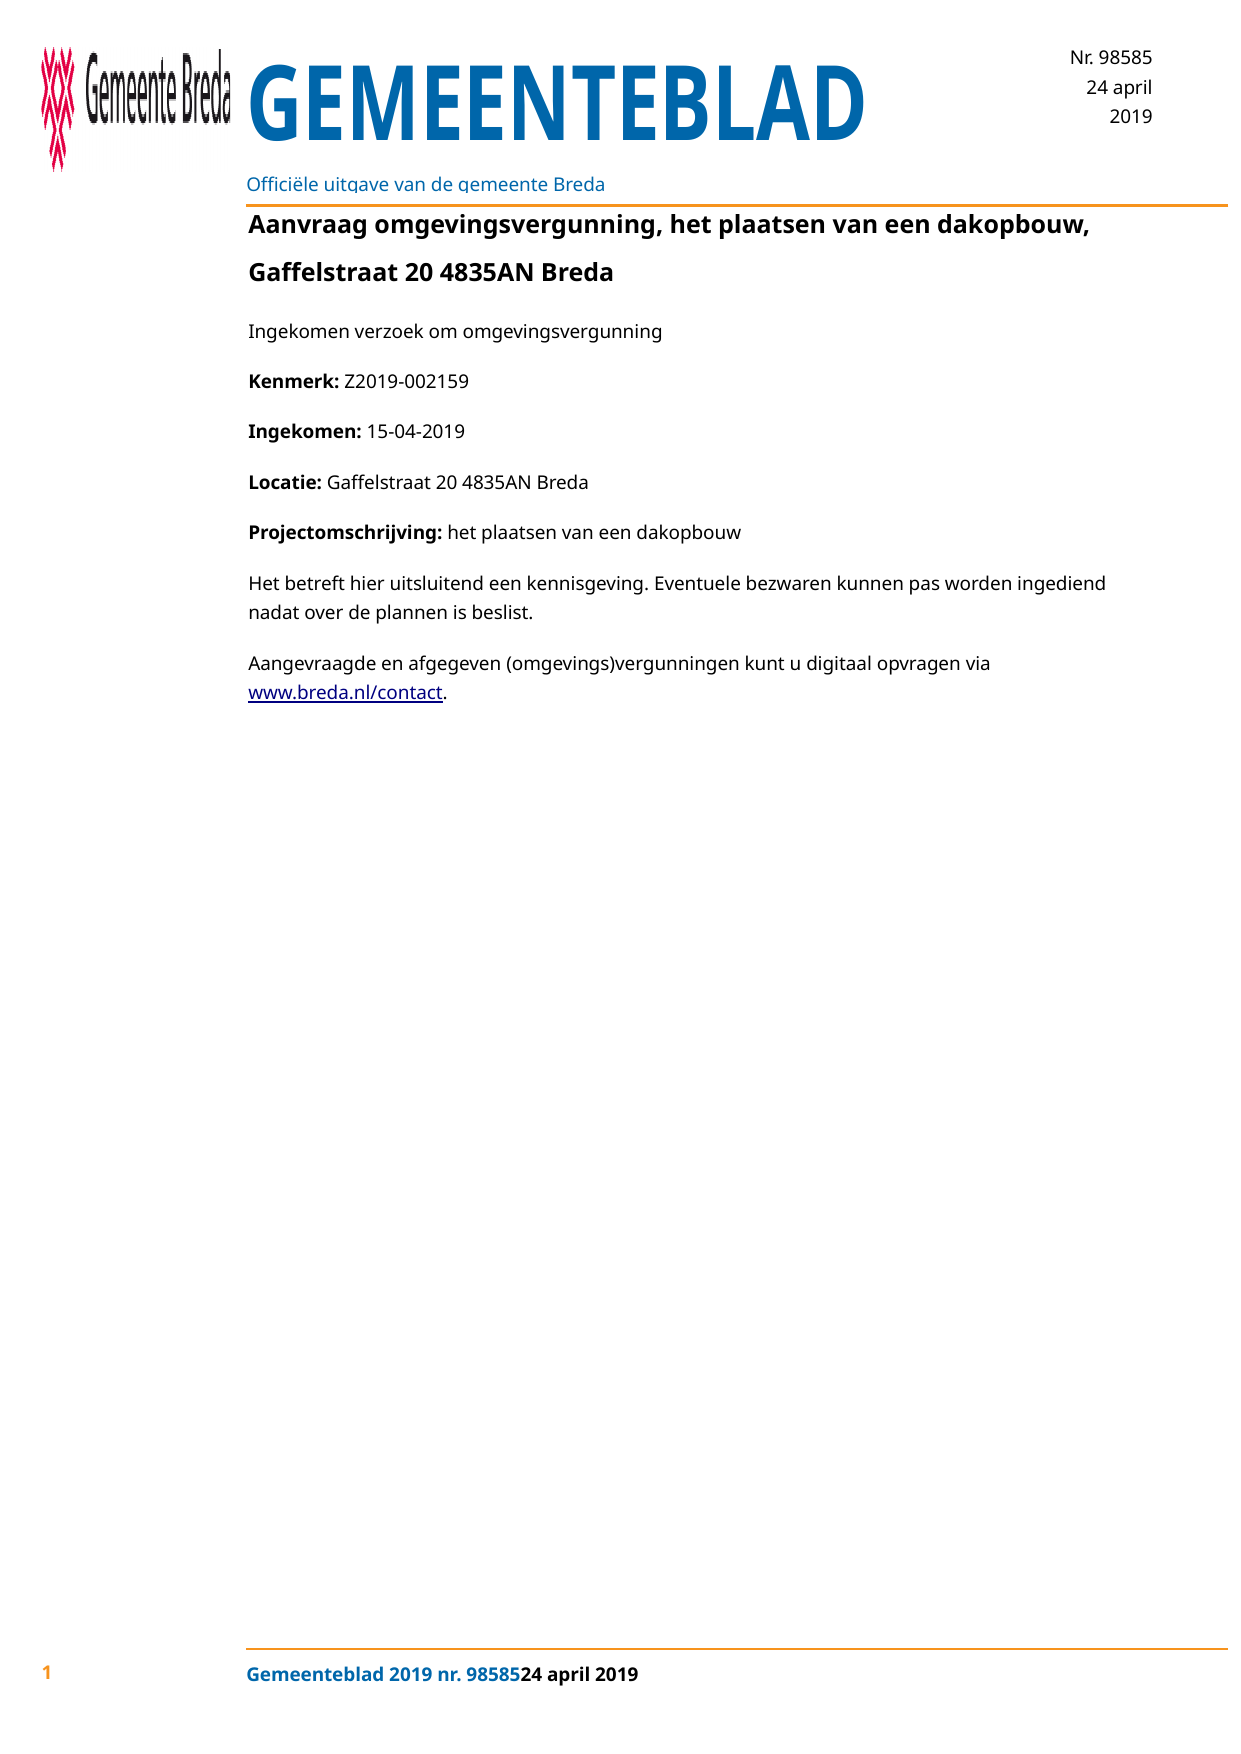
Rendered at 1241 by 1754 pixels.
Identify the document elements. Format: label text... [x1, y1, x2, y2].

text Aanvraag omgevingsvergunning, het plaatsen van een dakopbouw, Gaffelstraat 20 4835AN Breda [248, 207, 1152, 288]
text Ingekomen verzoek om omgevingsvergunning [248, 318, 1152, 344]
text Projectomschrijving: het plaatsen van een dakopbouw [248, 519, 1152, 545]
text Locatie: Gaffelstraat 20 4835AN Breda [248, 469, 1152, 495]
text Ingekomen: 15-04-2019 [248, 419, 1152, 444]
text Aangevraagde en afgegeven (omgevings)vergunningen kunt u digitaal opvragen via www.breda.nl/contact. [248, 650, 1152, 705]
text Het betreft hier uitsluitend een kennisgeving. Eventuele bezwaren kunnen pas worden ingediend nadat over de plannen is beslist. [248, 570, 1152, 625]
text Kenmerk: Z2019-002159 [248, 368, 1152, 394]
picture [41, 47, 231, 172]
